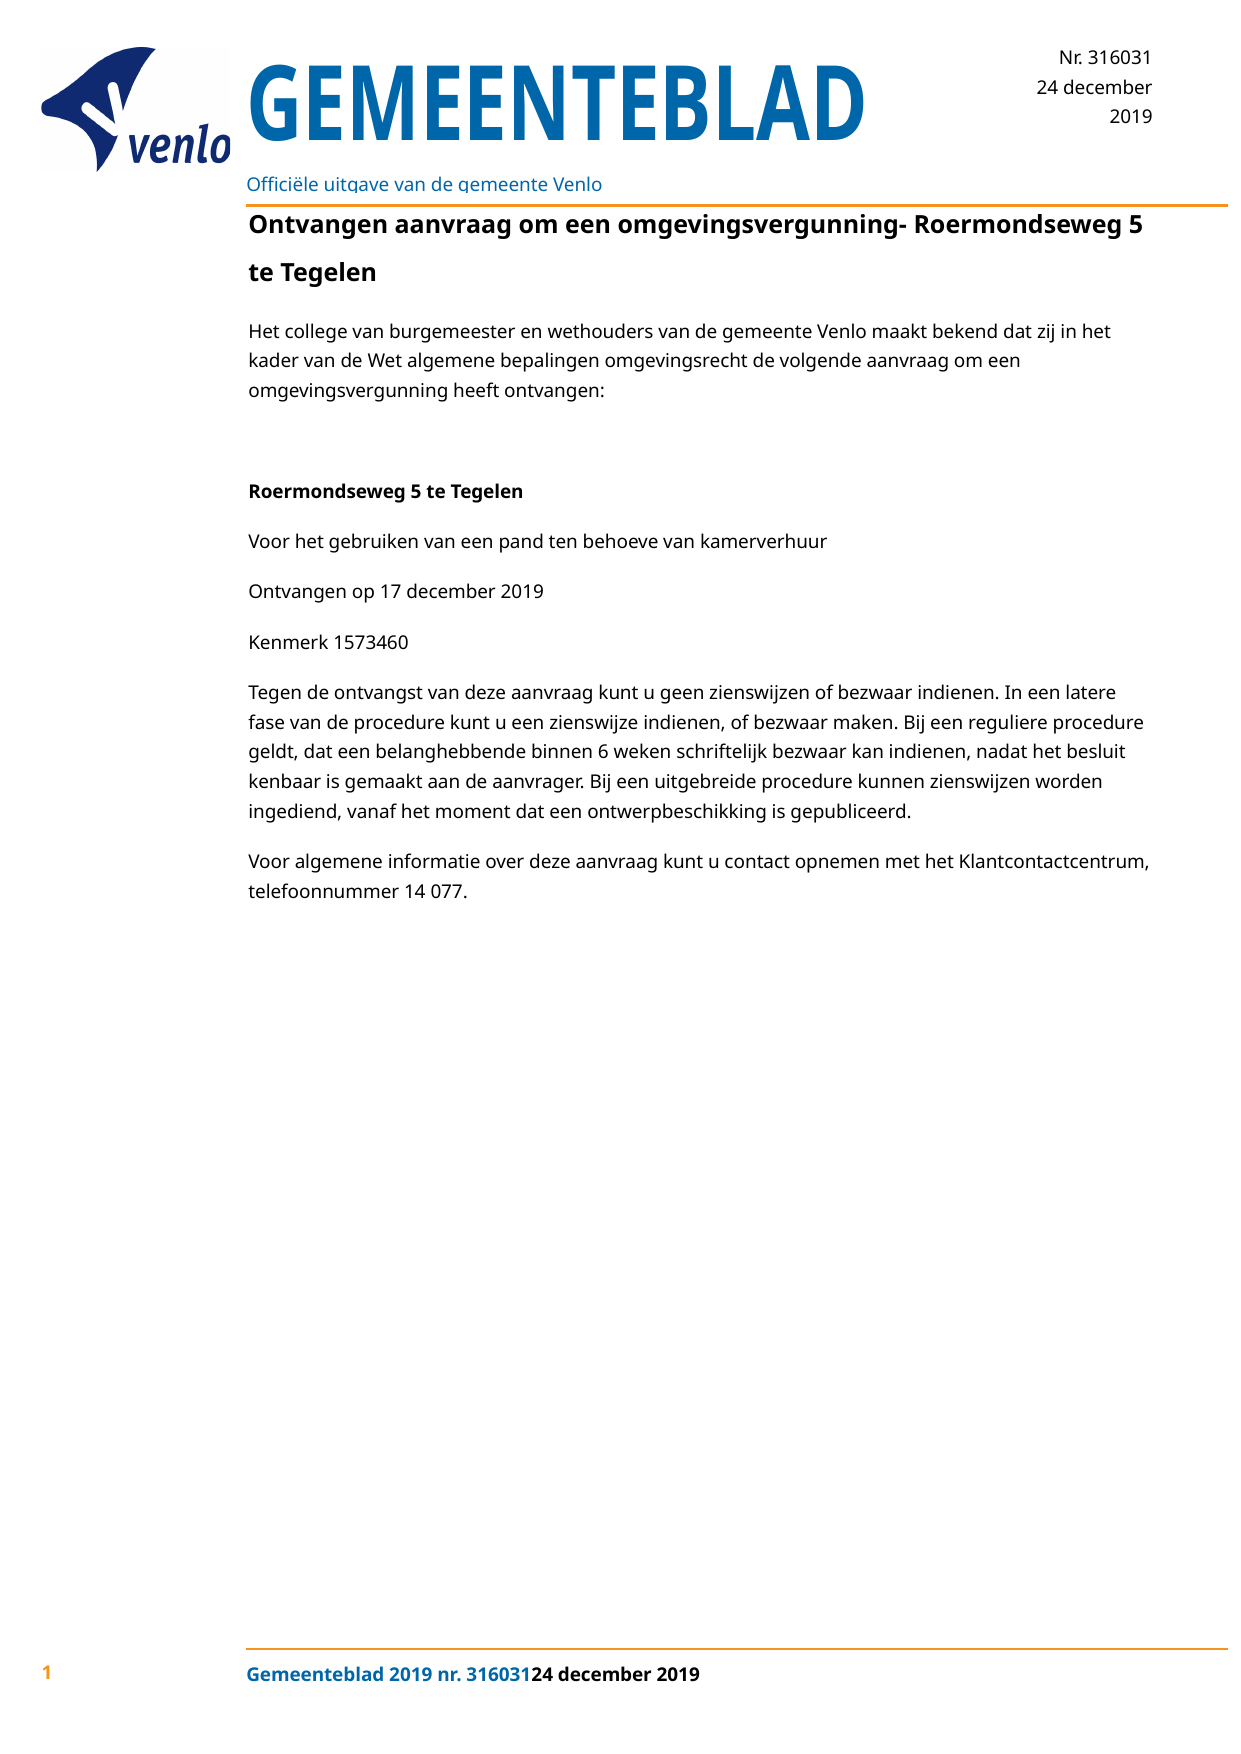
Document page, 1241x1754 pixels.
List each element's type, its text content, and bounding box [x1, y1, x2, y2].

picture [41, 47, 231, 172]
text Ontvangen op 17 december 2019 [248, 579, 1152, 604]
text Tegen de ontvangst van deze aanvraag kunt u geen zienswijzen of bezwaar indienen. In een latere fase van de procedure kunt u een zienswijze indienen, of bezwaar maken. Bij een reguliere procedure geldt, dat een belanghebbende binnen 6 weken schriftelijk bezwaar kan indienen, nadat het besluit kenbaar is gemaakt aan de aanvrager. Bij een uitgebreide procedure kunnen zienswijzen worden ingediend, vanaf het moment dat een ontwerpbeschikking is gepubliceerd. [248, 679, 1152, 824]
text Het college van burgemeester en wethouders van de gemeente Venlo maakt bekend dat zij in het kader van de Wet algemene bepalingen omgevingsrecht de volgende aanvraag om een omgevingsvergunning heeft ontvangen: [248, 318, 1152, 403]
text Kenmerk 1573460 [248, 629, 1152, 655]
text Ontvangen aanvraag om een omgevingsvergunning- Roermondseweg 5 te Tegelen [248, 207, 1152, 288]
text Voor algemene informatie over deze aanvraag kunt u contact opnemen met het Klantcontactcentrum, telefoonnummer 14 077. [248, 848, 1152, 904]
text Roermondseweg 5 te Tegelen [248, 478, 1152, 504]
text Voor het gebruiken van een pand ten behoeve van kamerverhuur [248, 528, 1152, 554]
